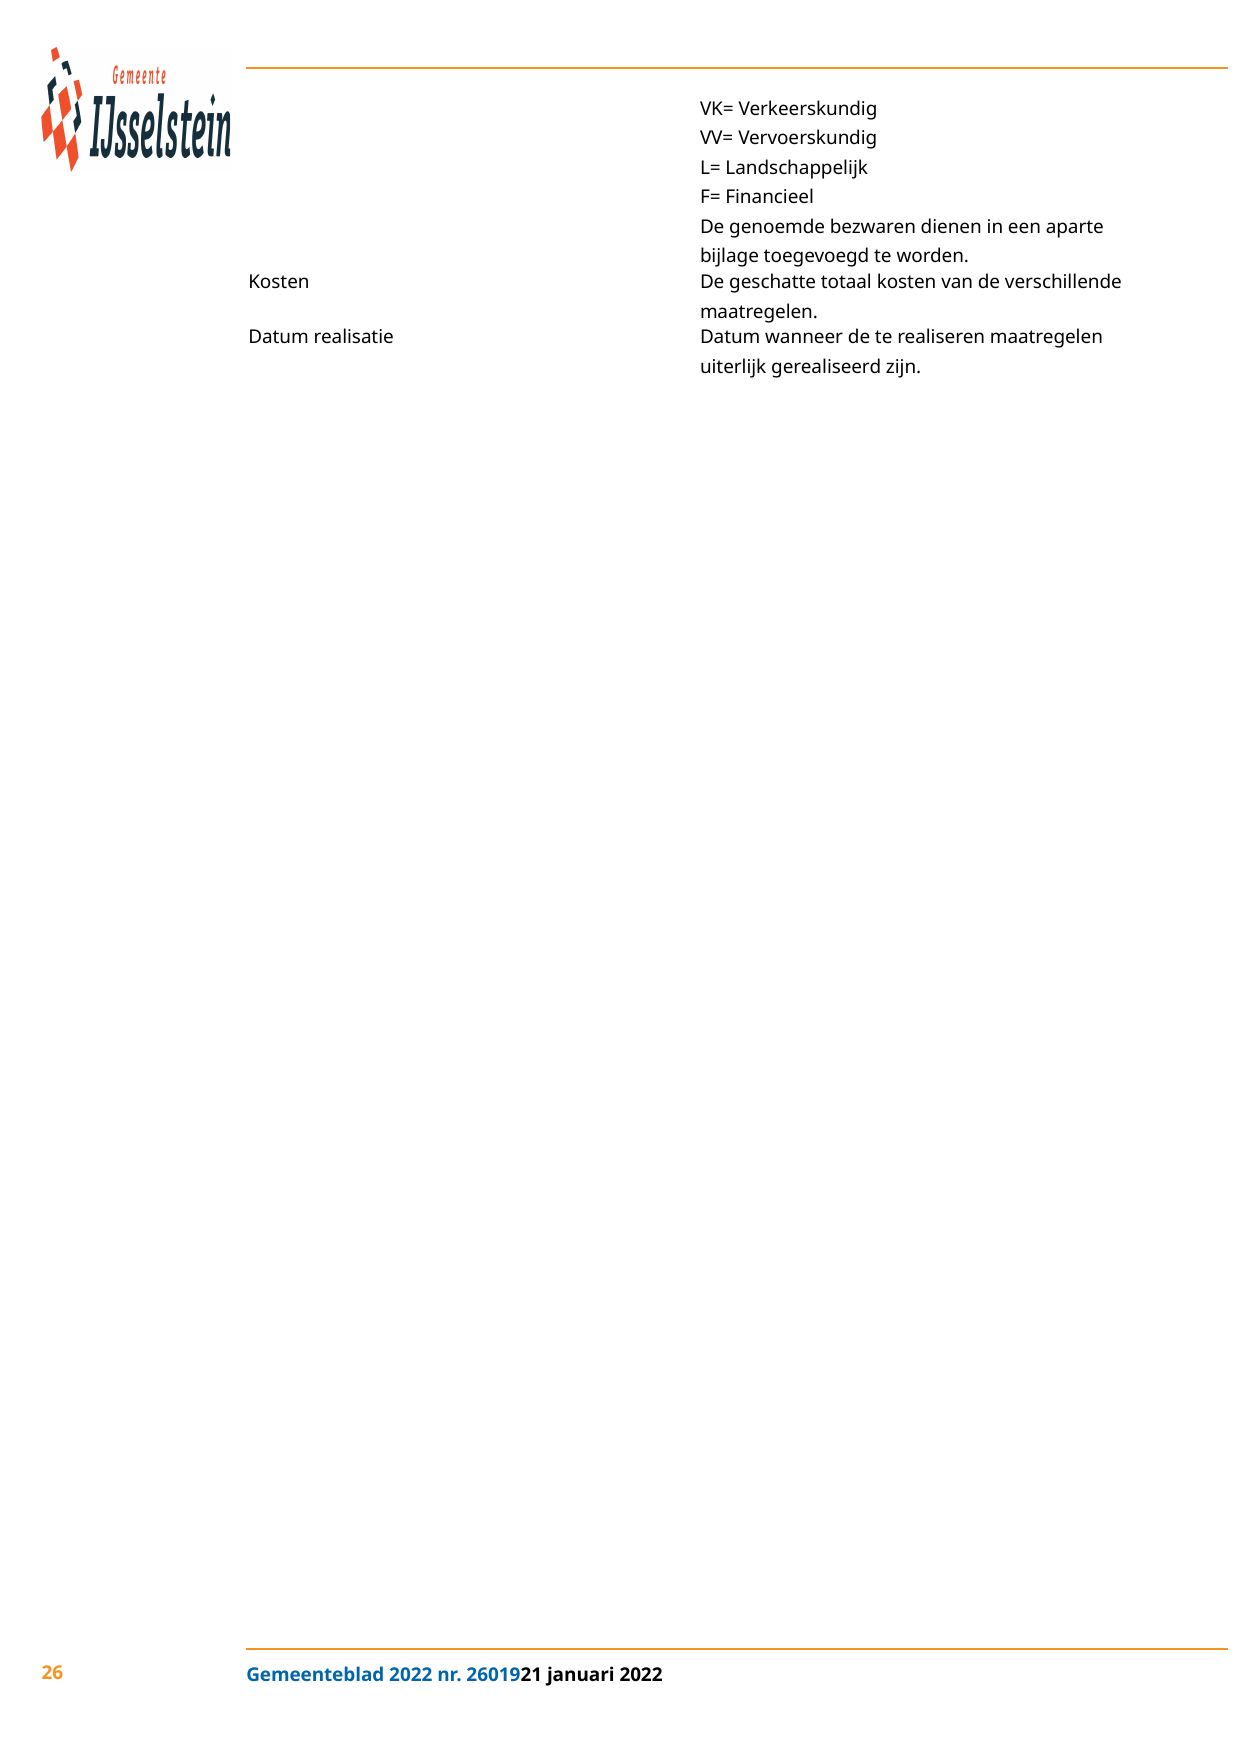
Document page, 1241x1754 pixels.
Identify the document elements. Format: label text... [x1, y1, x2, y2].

table_cell De geschatte totaal kosten van de verschillende maatregelen. [700, 269, 1152, 324]
table_cell Kosten [248, 269, 700, 324]
table_cell VK= Verkeerskundig VV= Vervoerskundig L= Landschappelijk F= Financieel De genoemde bezwaren dienen in een aparte bijlage toegevoegd te worden. [700, 95, 1152, 268]
table_cell Datum realisatie [248, 324, 700, 379]
table_cell [248, 95, 700, 268]
table_cell Datum wanneer de te realiseren maatregelen uiterlijk gerealiseerd zijn. [700, 324, 1152, 379]
picture [41, 47, 231, 172]
